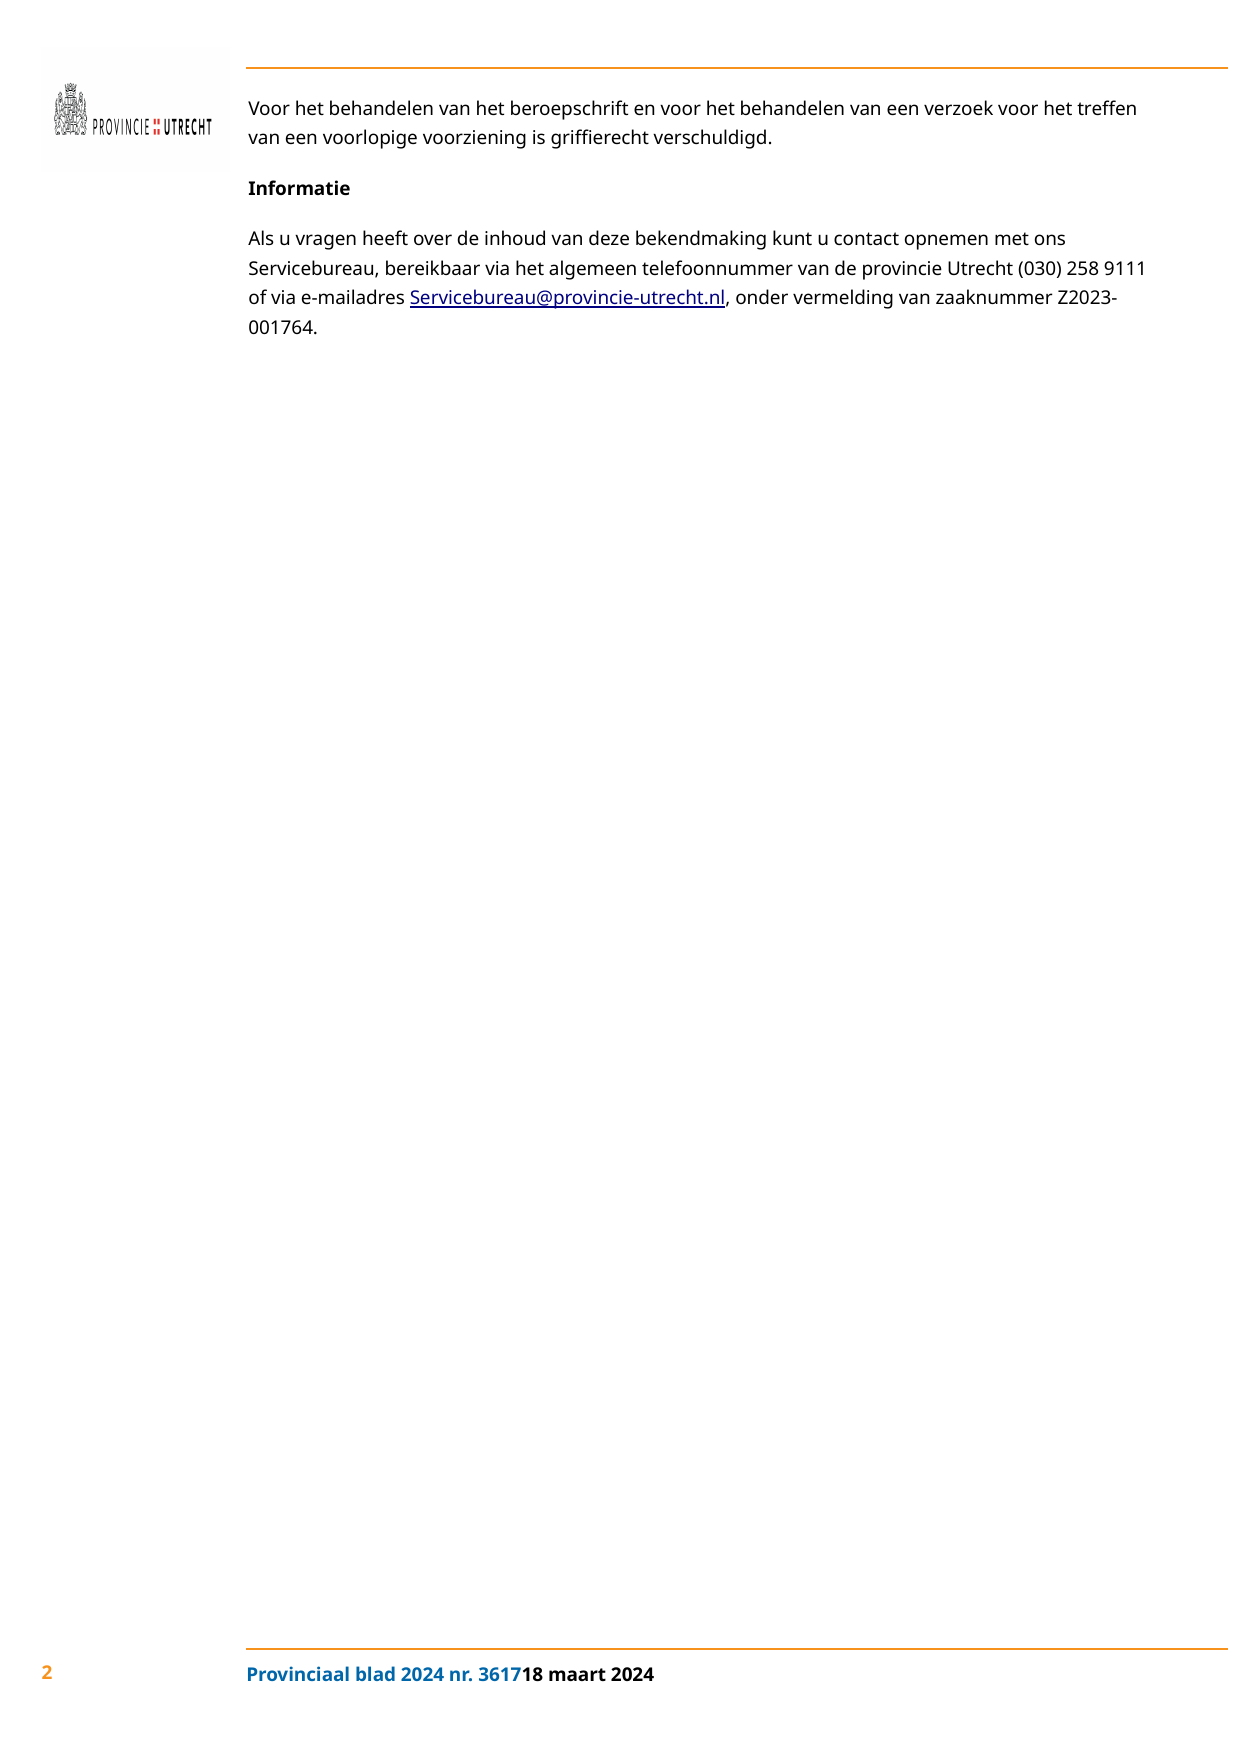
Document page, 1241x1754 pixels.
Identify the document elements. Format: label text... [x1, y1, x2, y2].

picture [41, 47, 231, 172]
text Informatie [248, 175, 1152, 201]
text Als u vragen heeft over de inhoud van deze bekendmaking kunt u contact opnemen met ons Servicebureau, bereikbaar via het algemeen telefoonnummer van de provincie Utrecht (030) 258 9111 of via e-mailadres Servicebureau@provincie-utrecht.nl, onder vermelding van zaaknummer Z2023-001764. [248, 225, 1152, 340]
text Voor het behandelen van het beroepschrift en voor het behandelen van een verzoek voor het treffen van een voorlopige voorziening is griffierecht verschuldigd. [248, 95, 1152, 150]
